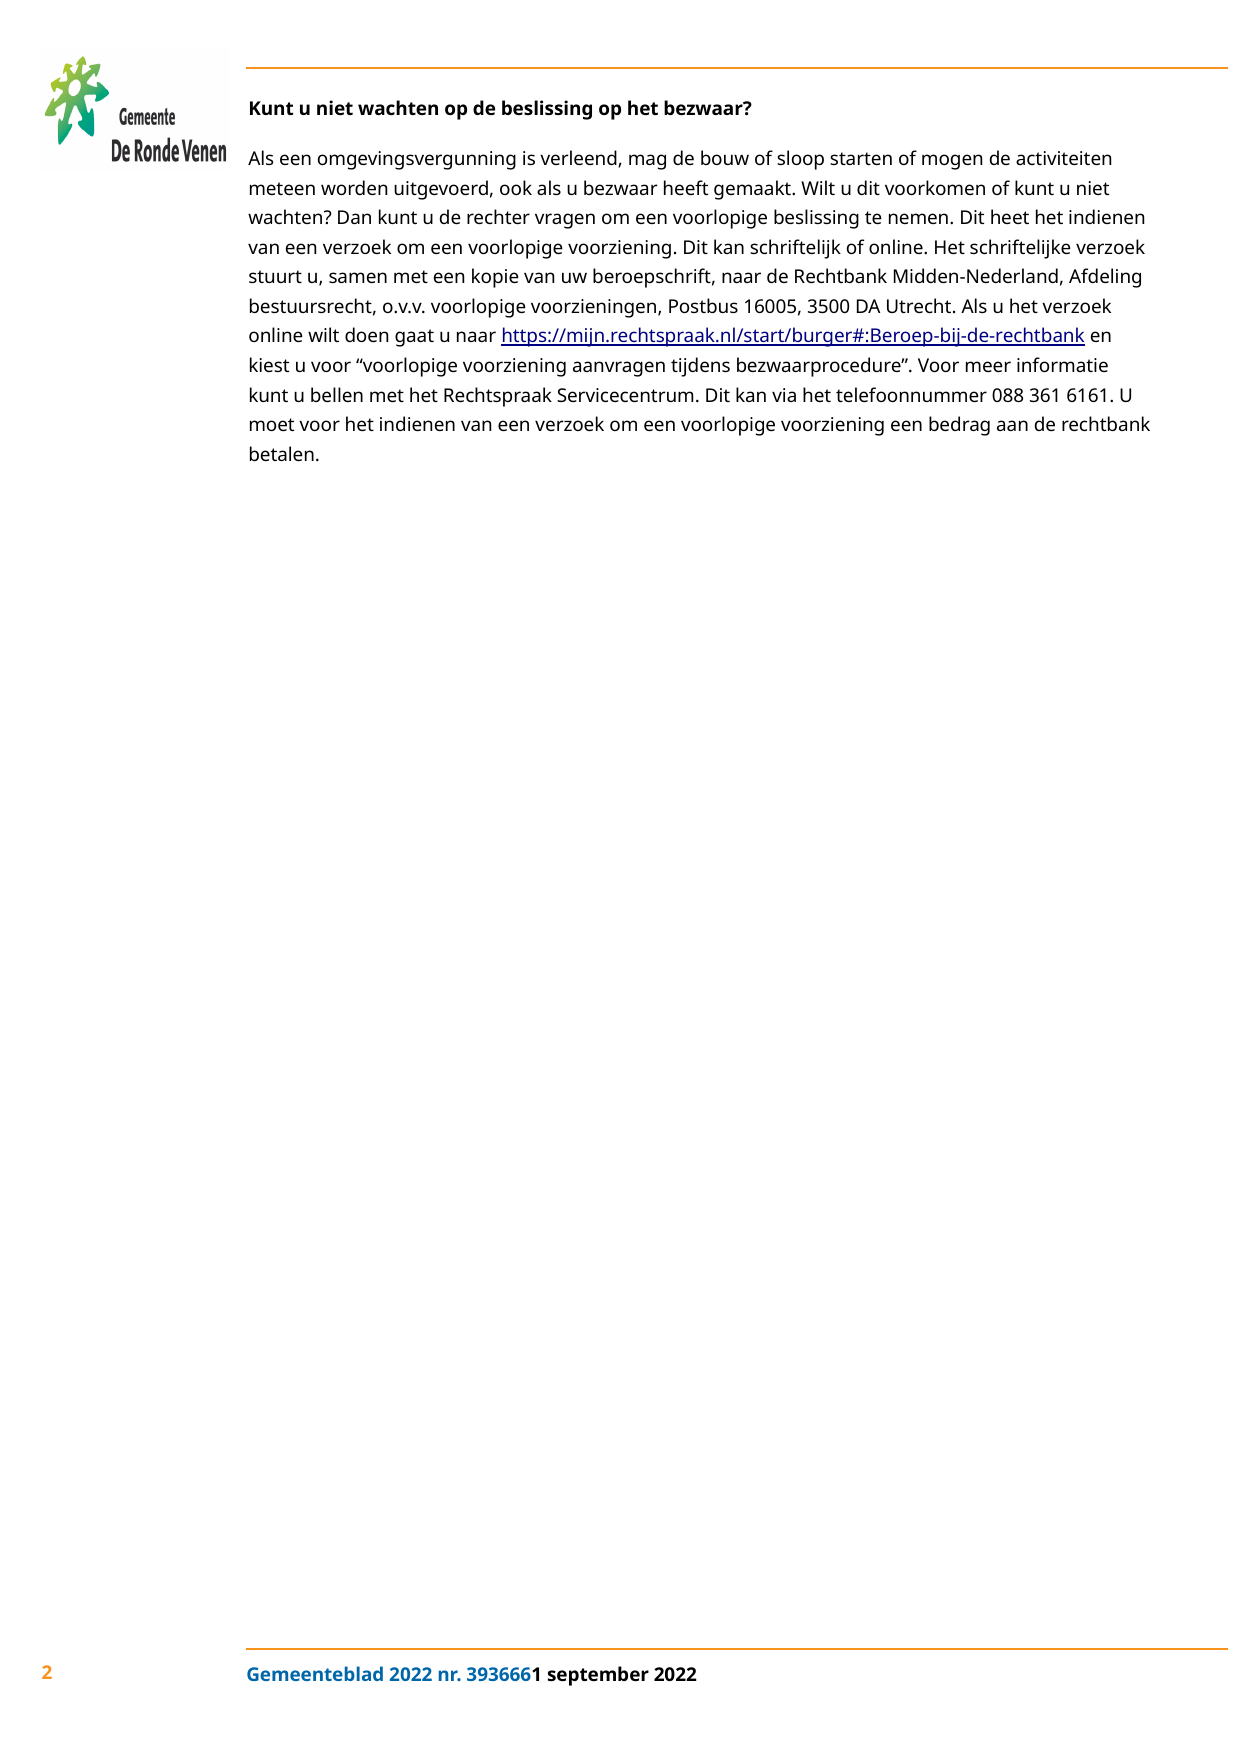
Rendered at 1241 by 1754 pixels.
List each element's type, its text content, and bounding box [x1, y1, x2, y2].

picture [41, 47, 231, 172]
text Als een omgevingsvergunning is verleend, mag de bouw of sloop starten of mogen de activiteiten meteen worden uitgevoerd, ook als u bezwaar heeft gemaakt. Wilt u dit voorkomen of kunt u niet wachten? Dan kunt u de rechter vragen om een voorlopige beslissing te nemen. Dit heet het indienen van een verzoek om een voorlopige voorziening. Dit kan schriftelijk of online. Het schriftelijke verzoek stuurt u, samen met een kopie van uw beroepschrift, naar de Rechtbank Midden-Nederland, Afdeling bestuursrecht, o.v.v. voorlopige voorzieningen, Postbus 16005, 3500 DA Utrecht. Als u het verzoek online wilt doen gaat u naar https://mijn.rechtspraak.nl/start/burger#:Beroep-bij-de-rechtbank en kiest u voor “voorlopige voorziening aanvragen tijdens bezwaarprocedure”. Voor meer informatie kunt u bellen met het Rechtspraak Servicecentrum. Dit kan via het telefoonnummer 088 361 6161. U moet voor het indienen van een verzoek om een voorlopige voorziening een bedrag aan de rechtbank betalen. [248, 145, 1152, 467]
text Kunt u niet wachten op de beslissing op het bezwaar? [248, 95, 1152, 121]
